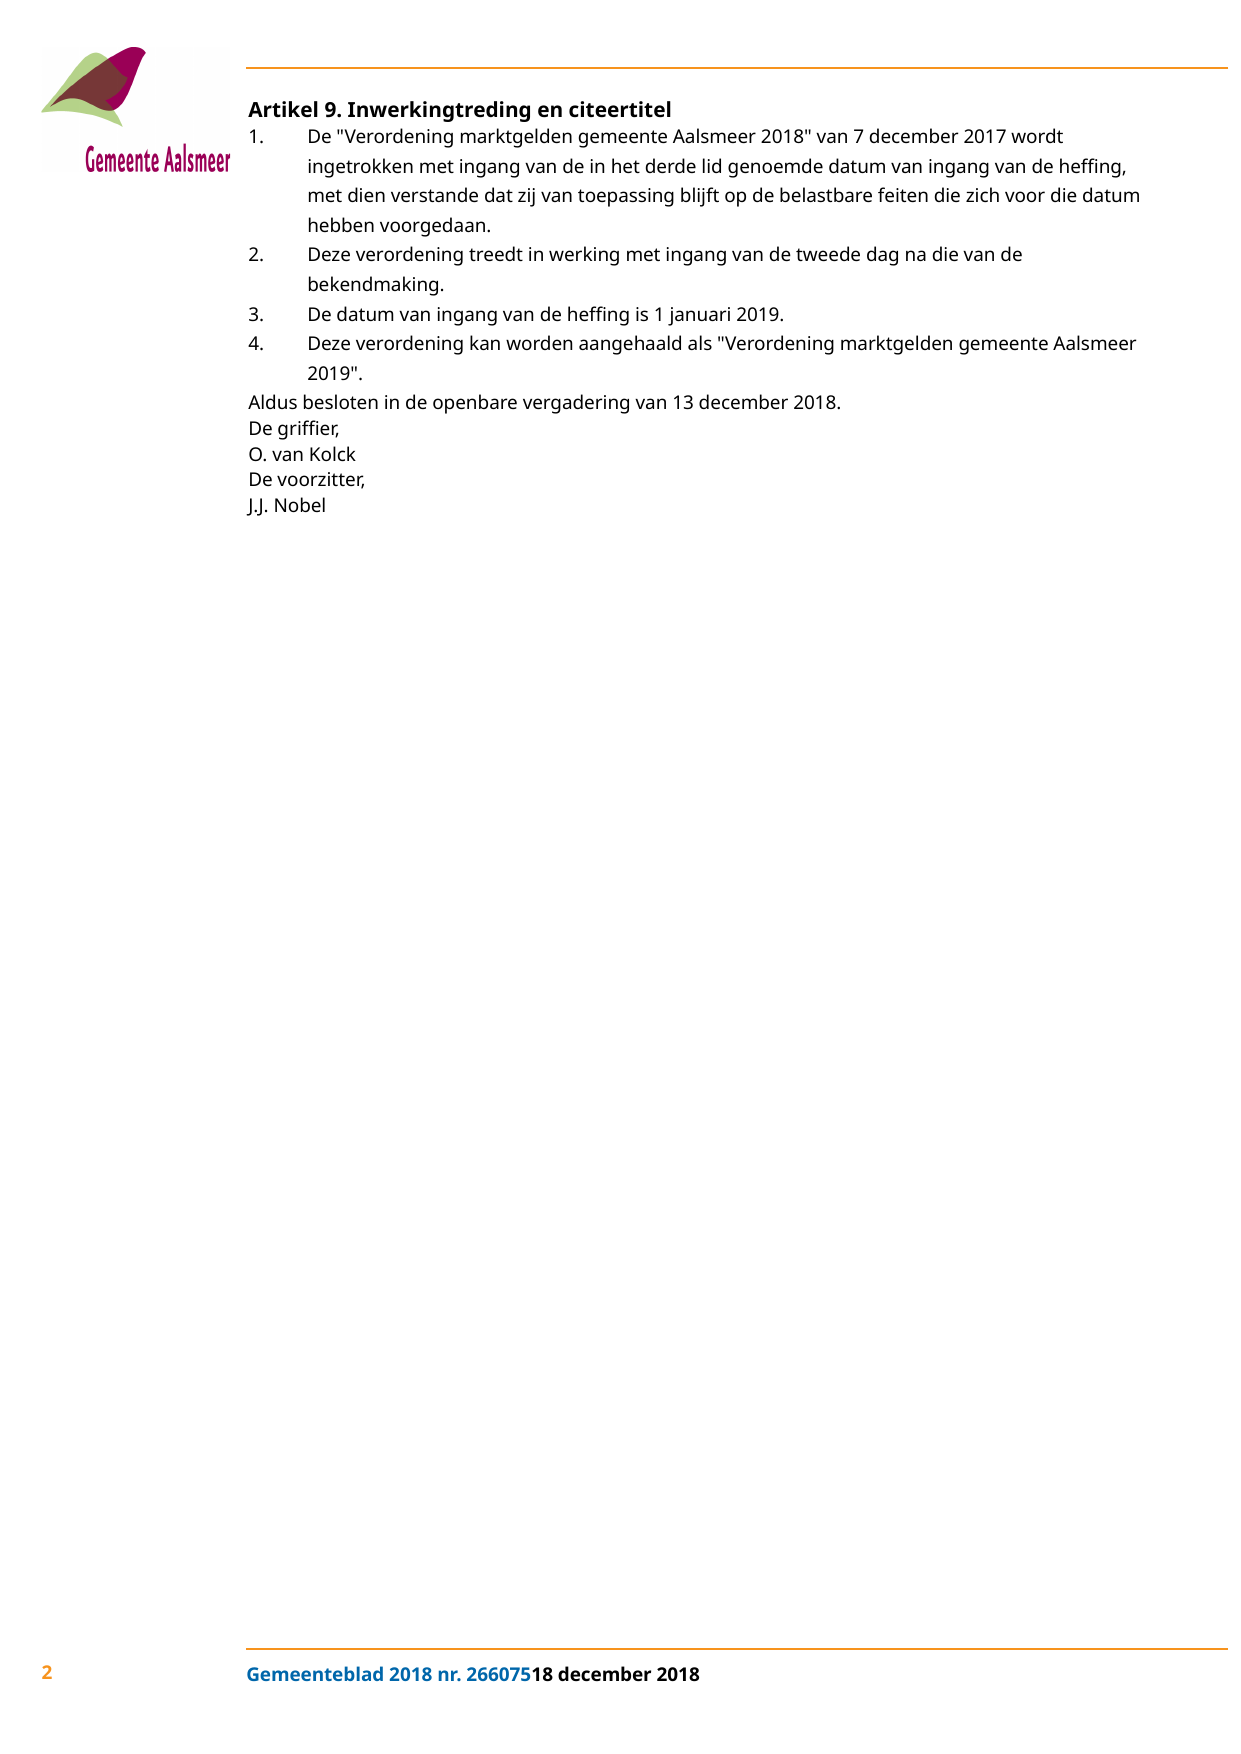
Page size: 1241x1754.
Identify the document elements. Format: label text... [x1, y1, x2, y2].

list De datum van ingang van de heffing is 1 januari 2019. [248, 301, 1152, 326]
text O. van Kolck [248, 441, 1152, 467]
list De "Verordening marktgelden gemeente Aalsmeer 2018" van 7 december 2017 wordt ingetrokken met ingang van de in het derde lid genoemde datum van ingang van de heffing, met dien verstande dat zij van toepassing blijft op de belastbare feiten die zich voor die datum hebben voorgedaan. [248, 123, 1152, 238]
text Artikel 9. Inwerkingtreding en citeertitel [248, 95, 1152, 123]
text De voorzitter, [248, 467, 1152, 492]
picture [41, 47, 231, 172]
text Aldus besloten in de openbare vergadering van 13 december 2018. [248, 389, 1152, 415]
text J.J. Nobel [248, 492, 1152, 518]
text De griffier, [248, 415, 1152, 441]
list Deze verordening treedt in werking met ingang van de tweede dag na die van de bekendmaking. [248, 242, 1152, 297]
list Deze verordening kan worden aangehaald als "Verordening marktgelden gemeente Aalsmeer 2019". [248, 330, 1152, 386]
